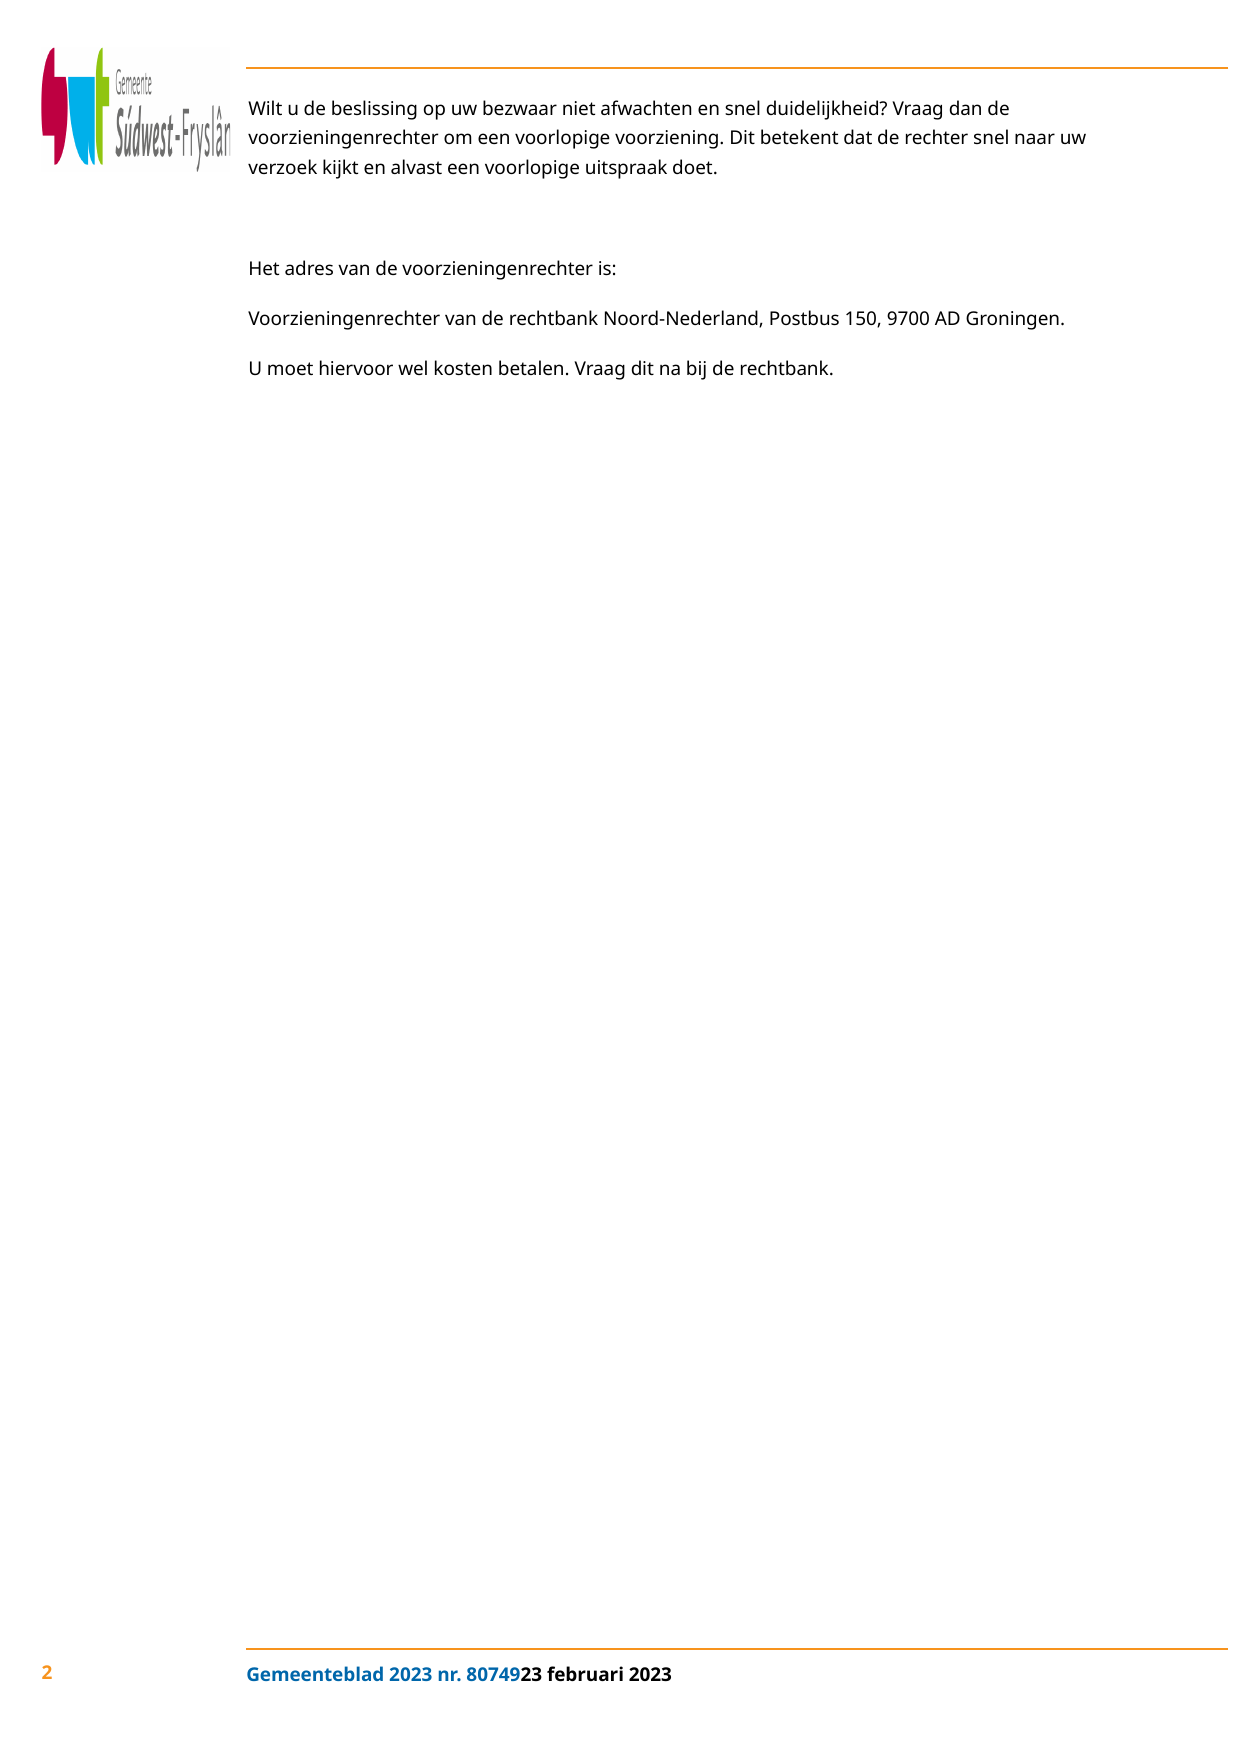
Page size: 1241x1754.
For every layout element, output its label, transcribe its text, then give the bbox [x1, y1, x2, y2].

text U moet hiervoor wel kosten betalen. Vraag dit na bij de rechtbank. [248, 356, 1152, 381]
text Voorzieningenrechter van de rechtbank Noord-Nederland, Postbus 150, 9700 AD Groningen. [248, 305, 1152, 331]
text Het adres van de voorzieningenrechter is: [248, 255, 1152, 281]
picture [41, 47, 231, 172]
text Wilt u de beslissing op uw bezwaar niet afwachten en snel duidelijkheid? Vraag dan de voorzieningenrechter om een voorlopige voorziening. Dit betekent dat de rechter snel naar uw verzoek kijkt en alvast een voorlopige uitspraak doet. [248, 95, 1152, 180]
